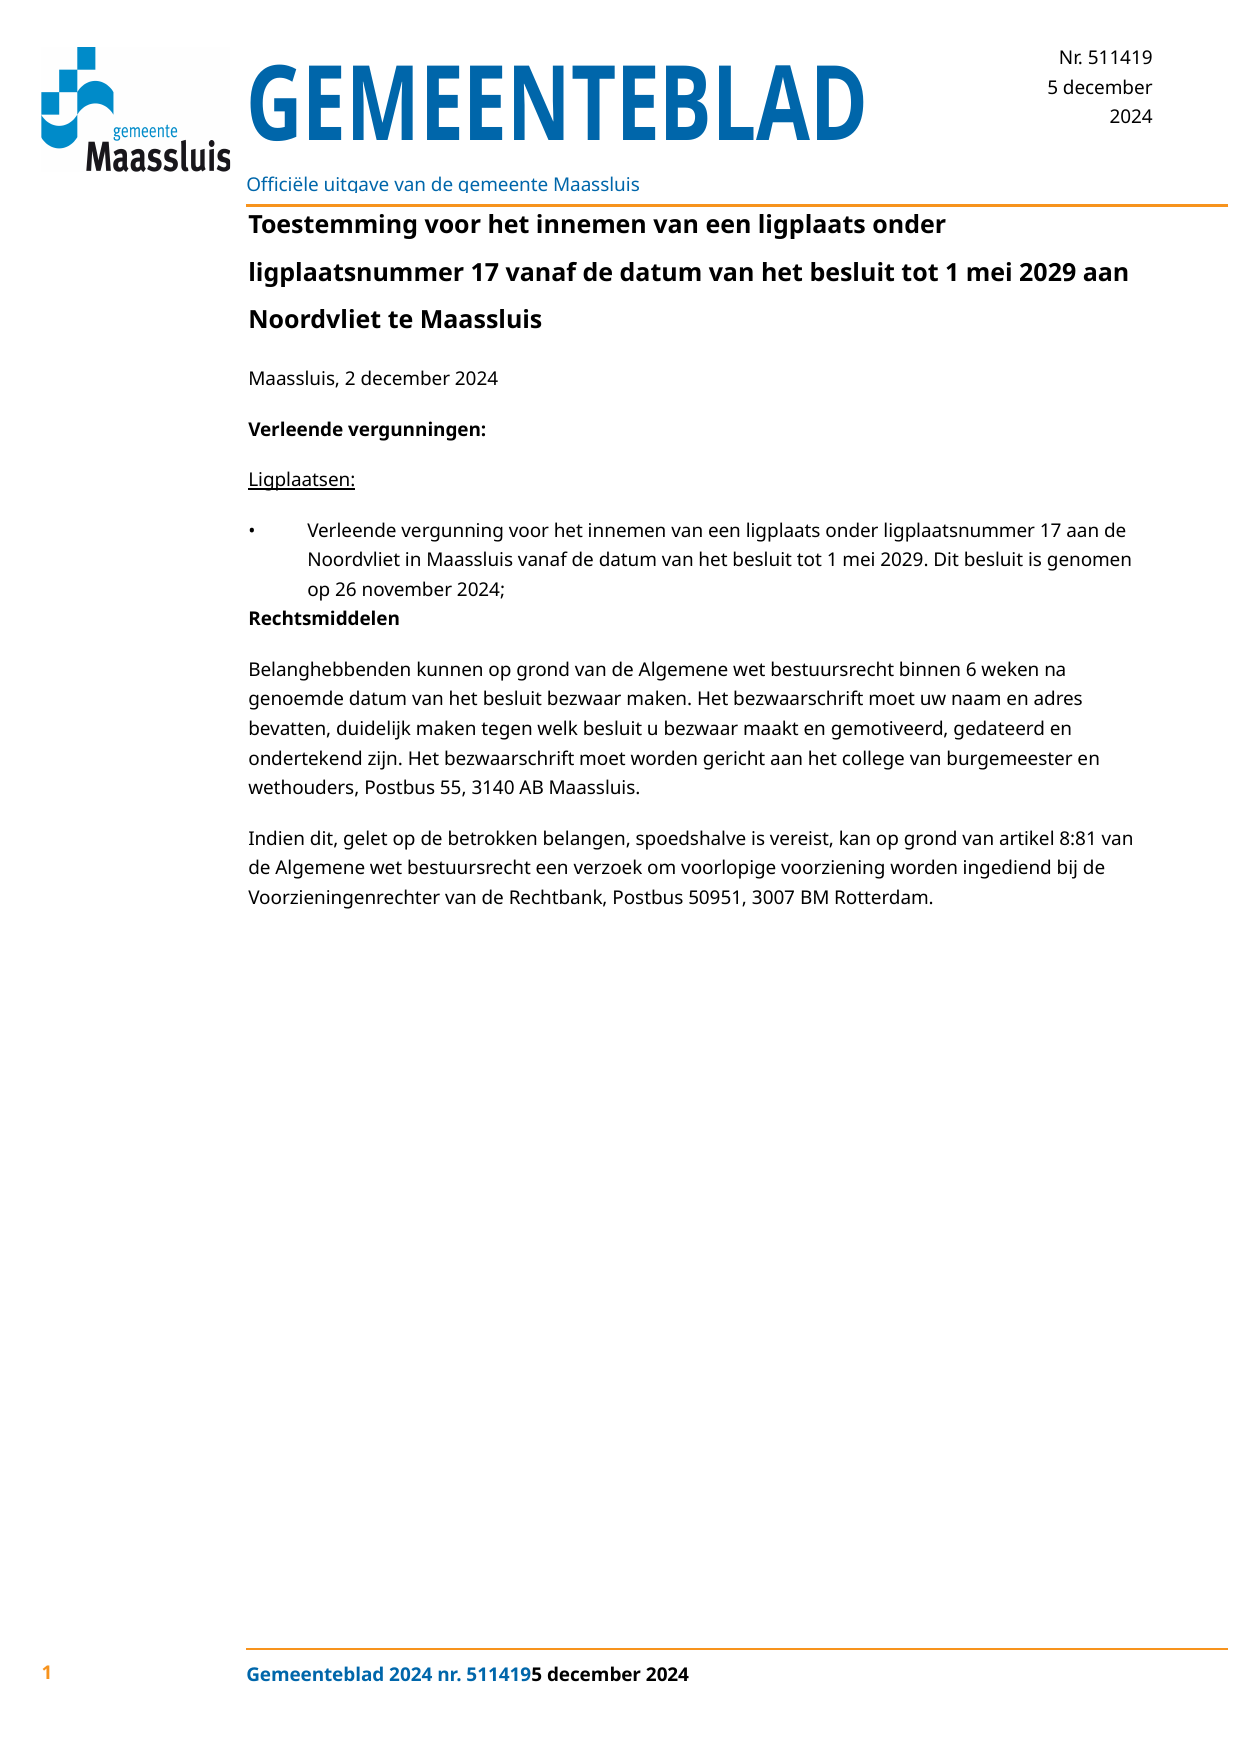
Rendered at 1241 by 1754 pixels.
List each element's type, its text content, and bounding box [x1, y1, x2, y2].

text Belanghebbenden kunnen op grond van de Algemene wet bestuursrecht binnen 6 weken na genoemde datum van het besluit bezwaar maken. Het bezwaarschrift moet uw naam en adres bevatten, duidelijk maken tegen welk besluit u bezwaar maakt en gemotiveerd, gedateerd en ondertekend zijn. Het bezwaarschrift moet worden gericht aan het college van burgemeester en wethouders, Postbus 55, 3140 AB Maassluis. [248, 656, 1152, 800]
text Rechtsmiddelen [248, 606, 1152, 631]
text Maassluis, 2 december 2024 [248, 366, 1152, 391]
text Toestemming voor het innemen van een ligplaats onder ligplaatsnummer 17 vanaf de datum van het besluit tot 1 mei 2029 aan Noordvliet te Maassluis [248, 207, 1152, 336]
text Indien dit, gelet op de betrokken belangen, spoedshalve is vereist, kan op grond van artikel 8:81 van de Algemene wet bestuursrecht een verzoek om voorlopige voorziening worden ingediend bij de Voorzieningenrechter van de Rechtbank, Postbus 50951, 3007 BM Rotterdam. [248, 825, 1152, 909]
list Verleende vergunning voor het innemen van een ligplaats onder ligplaatsnummer 17 aan de Noordvliet in Maassluis vanaf de datum van het besluit tot 1 mei 2029. Dit besluit is genomen op 26 november 2024; [248, 517, 1152, 602]
picture [41, 47, 77, 92]
text Verleende vergunningen: [248, 416, 1152, 442]
picture [41, 47, 231, 172]
text Ligplaatsen: [248, 466, 1152, 492]
